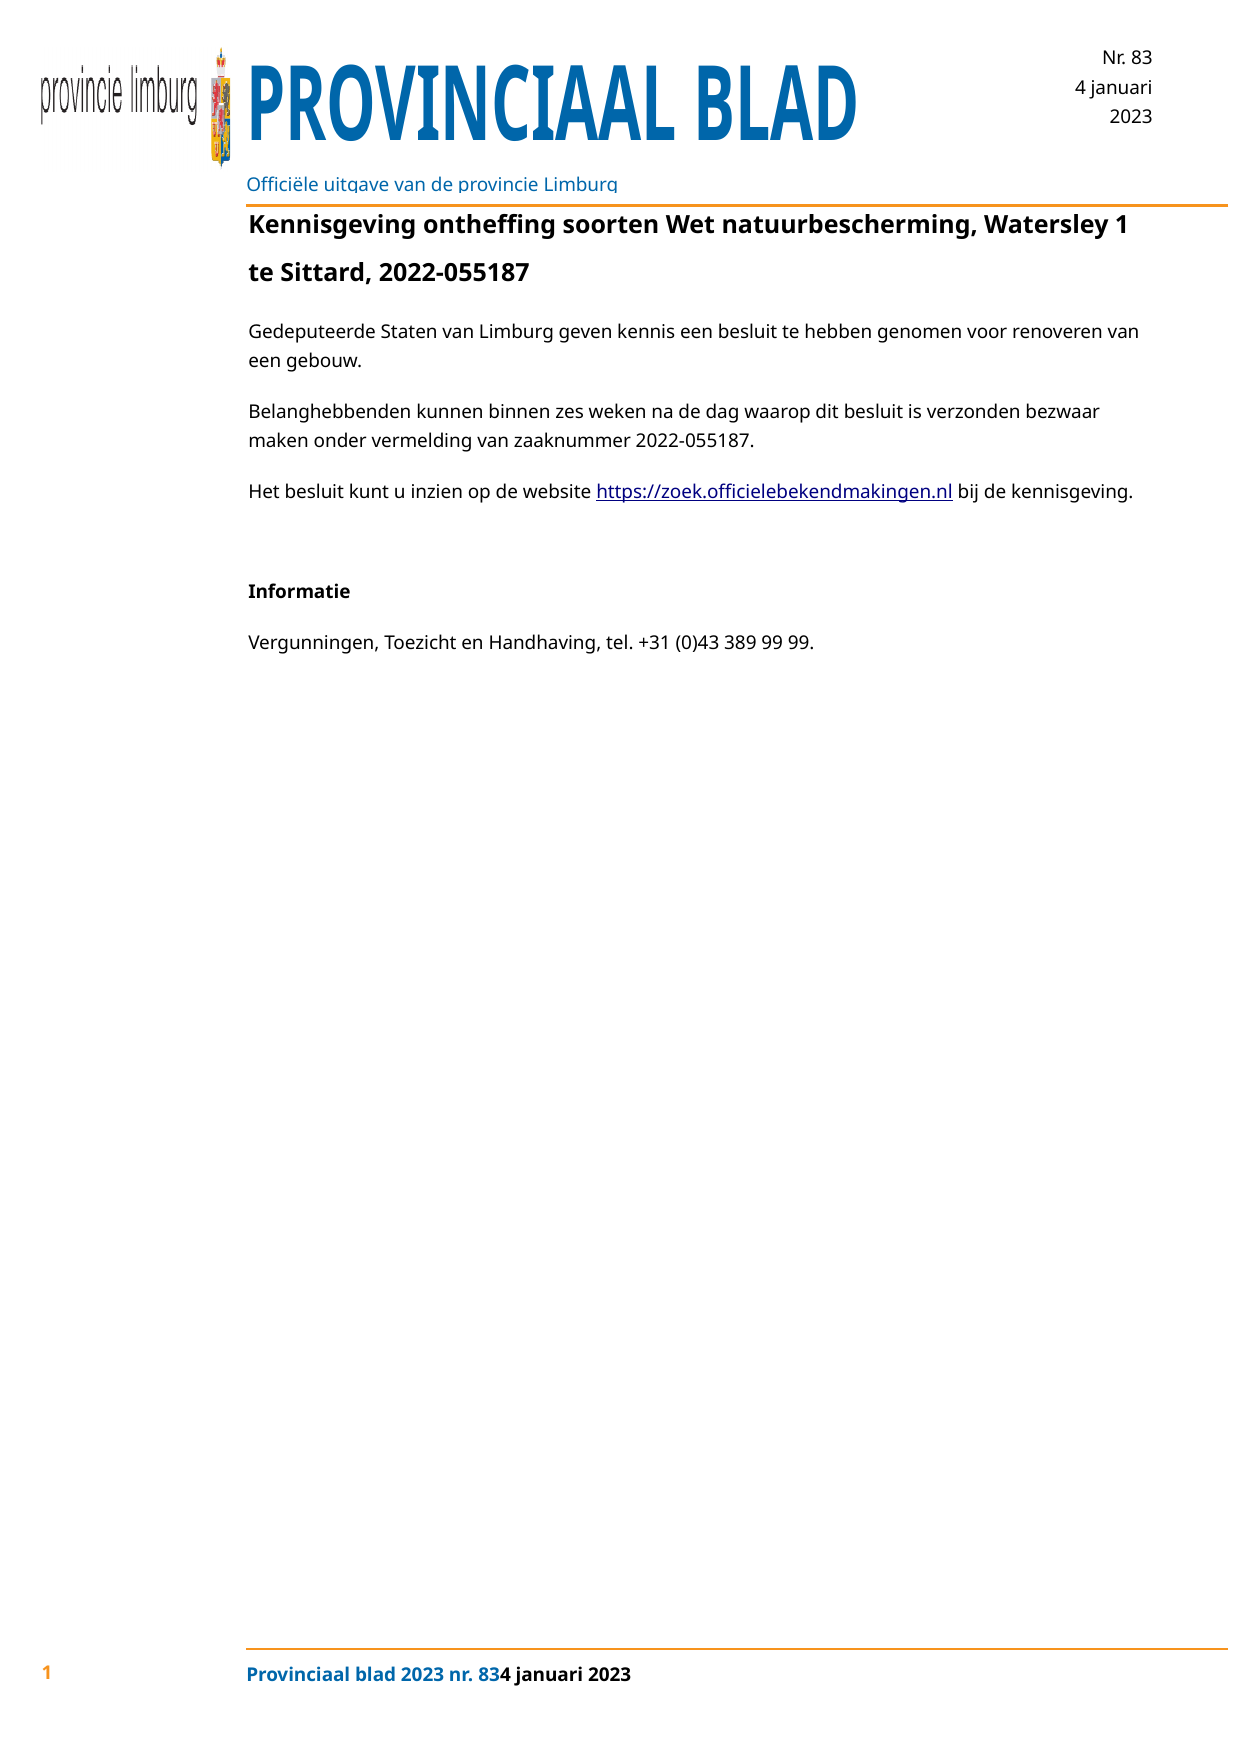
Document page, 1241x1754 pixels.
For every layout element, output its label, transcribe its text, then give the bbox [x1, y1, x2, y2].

picture [41, 47, 231, 172]
text Belanghebbenden kunnen binnen zes weken na de dag waarop dit besluit is verzonden bezwaar maken onder vermelding van zaaknummer 2022-055187. [248, 398, 1152, 453]
text Kennisgeving ontheffing soorten Wet natuurbescherming, Watersley 1 te Sittard, 2022-055187 [248, 207, 1152, 288]
text Informatie [248, 579, 1152, 604]
text Gedeputeerde Staten van Limburg geven kennis een besluit te hebben genomen voor renoveren van een gebouw. [248, 318, 1152, 373]
text Het besluit kunt u inzien op de website https://zoek.officielebekendmakingen.nl bij de kennisgeving. [248, 478, 1152, 504]
text Vergunningen, Toezicht en Handhaving, tel. +31 (0)43 389 99 99. [248, 629, 1152, 655]
